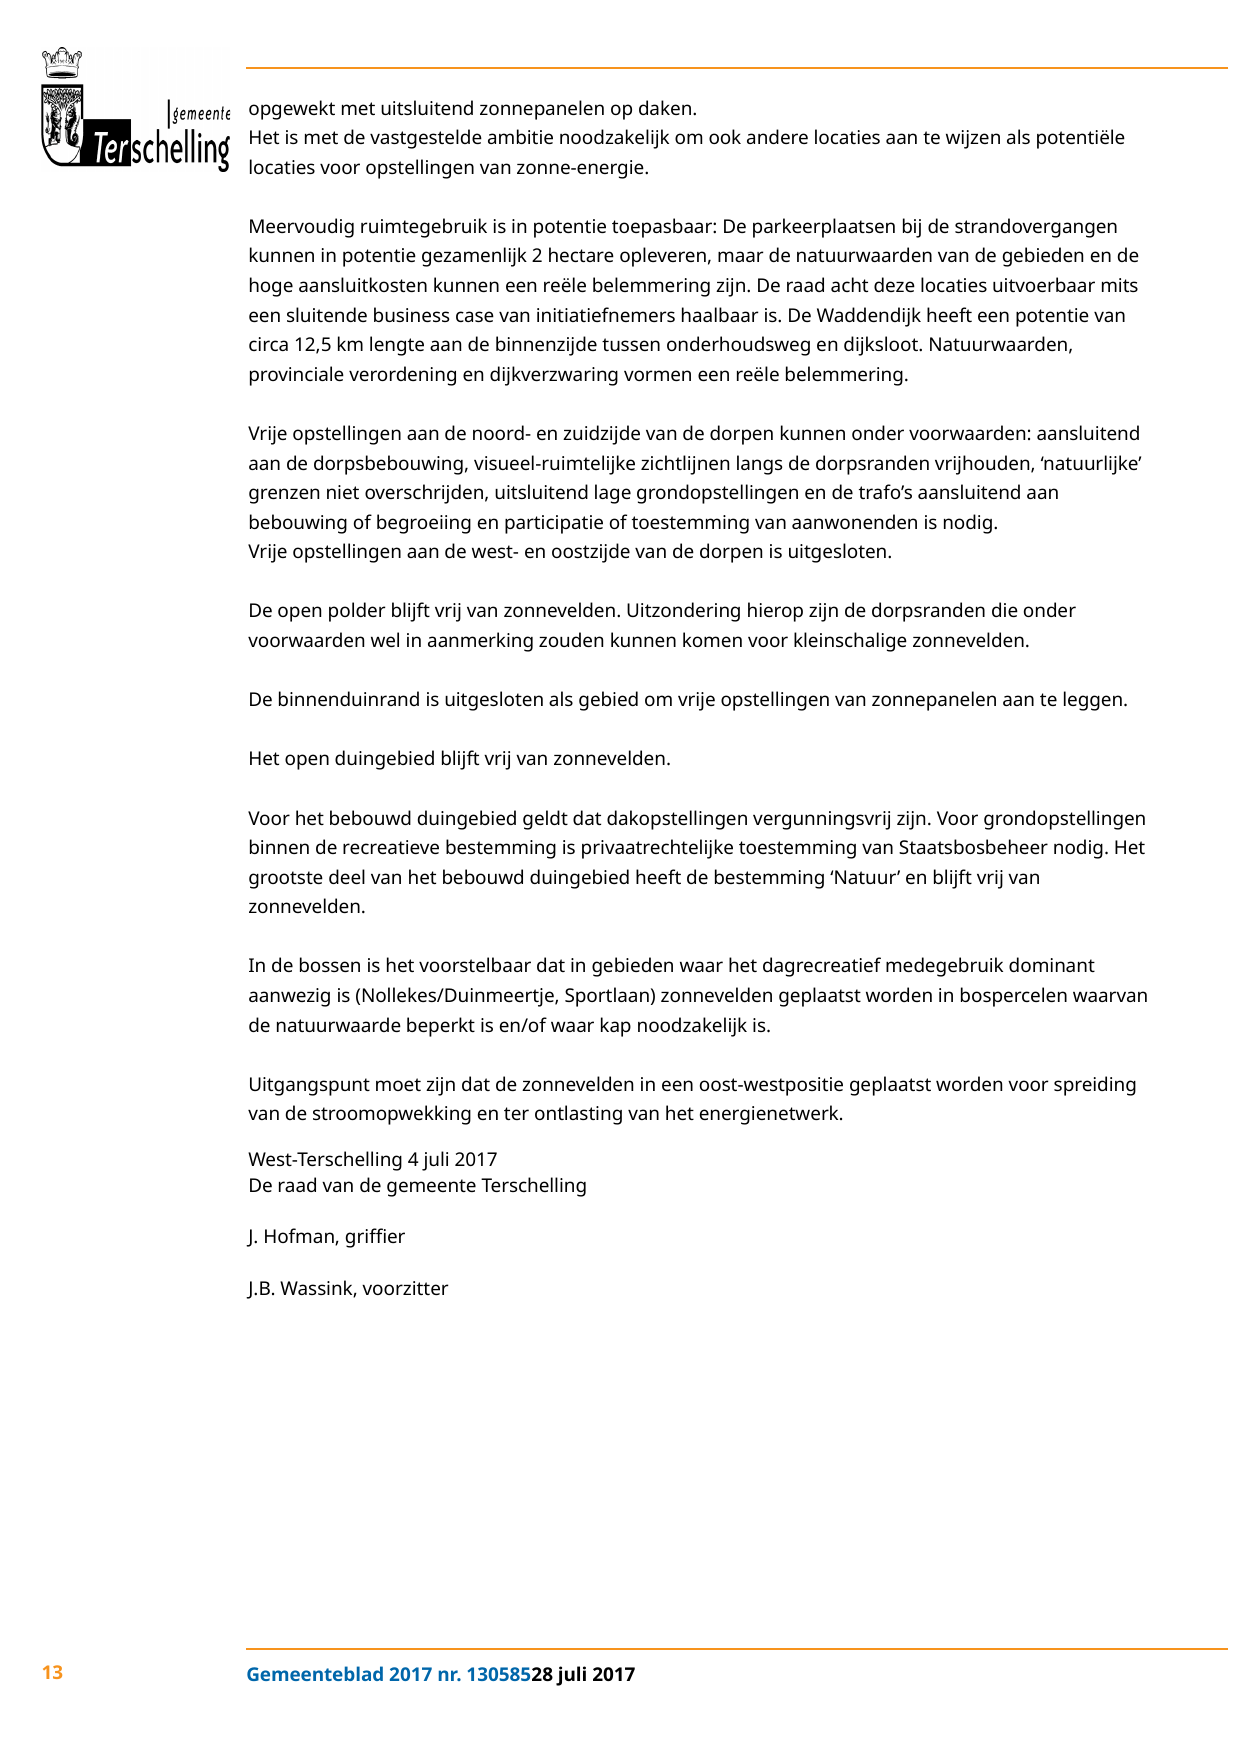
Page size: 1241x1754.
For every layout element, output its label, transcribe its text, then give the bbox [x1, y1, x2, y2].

text J. Hofman, griffier [248, 1223, 1152, 1249]
text Meervoudig ruimtegebruik is in potentie toepasbaar: De parkeerplaatsen bij de strandovergangen kunnen in potentie gezamenlijk 2 hectare opleveren, maar de natuurwaarden van de gebieden en de hoge aansluitkosten kunnen een reële belemmering zijn. De raad acht deze locaties uitvoerbaar mits een sluitende business case van initiatiefnemers haalbaar is. De Waddendijk heeft een potentie van circa 12,5 km lengte aan de binnenzijde tussen onderhoudsweg en dijksloot. Natuurwaarden, provinciale verordening en dijkverzwaring vormen een reële belemmering. [248, 213, 1152, 387]
text West-Terschelling 4 juli 2017 [248, 1146, 1152, 1172]
text In de bossen is het voorstelbaar dat in gebieden waar het dagrecreatief medegebruik dominant aanwezig is (Nollekes/Duinmeertje, Sportlaan) zonnevelden geplaatst worden in bospercelen waarvan de natuurwaarde beperkt is en/of waar kap noodzakelijk is. [248, 953, 1152, 1038]
text Vrije opstellingen aan de west- en oostzijde van de dorpen is uitgesloten. [248, 538, 1152, 564]
text De open polder blijft vrij van zonnevelden. Uitzondering hierop zijn de dorpsranden die onder voorwaarden wel in aanmerking zouden kunnen komen voor kleinschalige zonnevelden. [248, 598, 1152, 653]
text J.B. Wassink, voorzitter [248, 1275, 1152, 1301]
text Het open duingebied blijft vrij van zonnevelden. [248, 746, 1152, 771]
text Het is met de vastgestelde ambitie noodzakelijk om ook andere locaties aan te wijzen als potentiële locaties voor opstellingen van zonne-energie. [248, 124, 1152, 180]
text De raad van de gemeente Terschelling [248, 1172, 1152, 1198]
text Voor het bebouwd duingebied geldt dat dakopstellingen vergunningsvrij zijn. Voor grondopstellingen binnen de recreatieve bestemming is privaatrechtelijke toestemming van Staatsbosbeheer nodig. Het grootste deel van het bebouwd duingebied heeft de bestemming ‘Natuur’ en blijft vrij van zonnevelden. [248, 805, 1152, 919]
text De binnenduinrand is uitgesloten als gebied om vrije opstellingen van zonnepanelen aan te leggen. [248, 686, 1152, 712]
text opgewekt met uitsluitend zonnepanelen op daken. [248, 95, 1152, 121]
text Uitgangspunt moet zijn dat de zonnevelden in een oost-westpositie geplaatst worden voor spreiding van de stroomopwekking en ter ontlasting van het energienetwerk. [248, 1071, 1152, 1126]
text Vrije opstellingen aan de noord- en zuidzijde van de dorpen kunnen onder voorwaarden: aansluitend aan de dorpsbebouwing, visueel-ruimtelijke zichtlijnen langs de dorpsranden vrijhouden, ‘natuurlijke’ grenzen niet overschrijden, uitsluitend lage grondopstellingen en de trafo’s aansluitend aan bebouwing of begroeiing en participatie of toestemming van aanwonenden is nodig. [248, 420, 1152, 535]
picture [41, 47, 231, 172]
